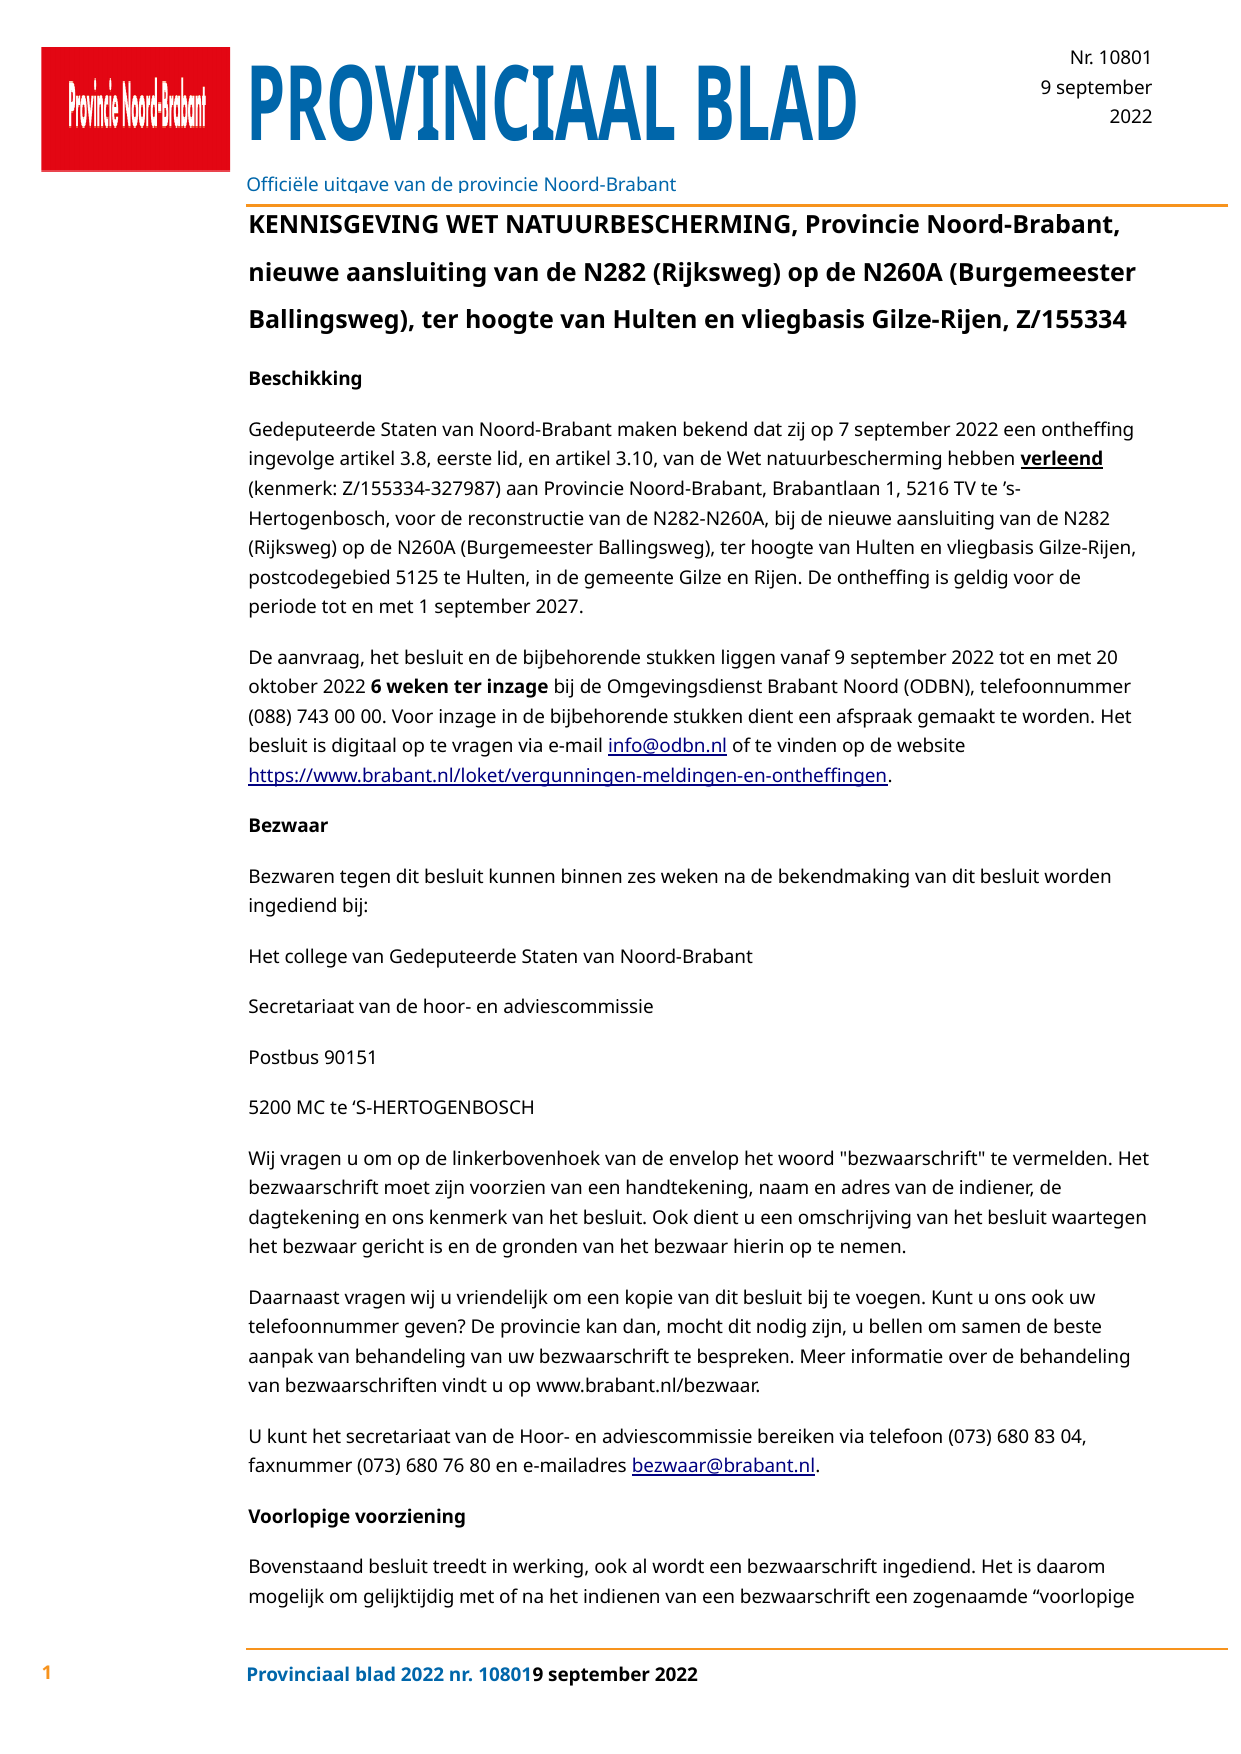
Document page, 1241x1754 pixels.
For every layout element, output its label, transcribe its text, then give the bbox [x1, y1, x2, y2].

picture [41, 47, 231, 172]
text 5200 MC te ‘S‑HERTOGENBOSCH [248, 1094, 1152, 1120]
text Bezwaren tegen dit besluit kunnen binnen zes weken na de bekendmaking van dit besluit worden ingediend bij: [248, 863, 1152, 918]
text De aanvraag, het besluit en de bijbehorende stukken liggen vanaf 9 september 2022 tot en met 20 oktober 2022 6 weken ter inzage bij de Omgevingsdienst Brabant Noord (ODBN), telefoonnummer (088) 743 00 00. Voor inzage in de bijbehorende stukken dient een afspraak gemaakt te worden. Het besluit is digitaal op te vragen via e-mail info@odbn.nl of te vinden op de website https://www.brabant.nl/loket/vergunningen-meldingen-en-ontheffingen. [248, 644, 1152, 788]
text Wij vragen u om op de linkerbovenhoek van de envelop het woord "bezwaarschrift" te vermelden. Het bezwaarschrift moet zijn voorzien van een handtekening, naam en adres van de indiener, de dagtekening en ons kenmerk van het besluit. Ook dient u een omschrijving van het besluit waartegen het bezwaar gericht is en de gronden van het bezwaar hierin op te nemen. [248, 1145, 1152, 1259]
text Secretariaat van de hoor- en adviescommissie [248, 993, 1152, 1019]
text U kunt het secretariaat van de Hoor- en adviescommissie bereiken via telefoon (073) 680 83 04, faxnummer (073) 680 76 80 en e-mailadres bezwaar@brabant.nl. [248, 1423, 1152, 1478]
text KENNISGEVING WET NATUURBESCHERMING, Provincie Noord-Brabant, nieuwe aansluiting van de N282 (Rijksweg) op de N260A (Burgemeester Ballingsweg), ter hoogte van Hulten en vliegbasis Gilze-Rijen, Z/155334 [248, 207, 1152, 336]
text Daarnaast vragen wij u vriendelijk om een kopie van dit besluit bij te voegen. Kunt u ons ook uw telefoonnummer geven? De provincie kan dan, mocht dit nodig zijn, u bellen om samen de beste aanpak van behandeling van uw bezwaarschrift te bespreken. Meer informatie over de behandeling van bezwaarschriften vindt u op www.brabant.nl/bezwaar. [248, 1284, 1152, 1398]
text Beschikking [248, 366, 1152, 391]
text Bezwaar [248, 813, 1152, 838]
text Gedeputeerde Staten van Noord-Brabant maken bekend dat zij op 7 september 2022 een ontheffing ingevolge artikel 3.8, eerste lid, en artikel 3.10, van de Wet natuurbescherming hebben verleend (kenmerk: Z/155334-327987) aan Provincie Noord-Brabant, Brabantlaan 1, 5216 TV te ’s-Hertogenbosch, voor de reconstructie van de N282-N260A, bij de nieuwe aansluiting van de N282 (Rijksweg) op de N260A (Burgemeester Ballingsweg), ter hoogte van Hulten en vliegbasis Gilze-Rijen, postcodegebied 5125 te Hulten, in de gemeente Gilze en Rijen. De ontheffing is geldig voor de periode tot en met 1 september 2027. [248, 416, 1152, 619]
text Voorlopige voorziening [248, 1503, 1152, 1529]
text Het college van Gedeputeerde Staten van Noord-Brabant [248, 943, 1152, 969]
text Postbus 90151 [248, 1044, 1152, 1069]
text Bovenstaand besluit treedt in werking, ook al wordt een bezwaarschrift ingediend. Het is daarom mogelijk om gelijktijdig met of na het indienen van een bezwaarschrift een zogenaamde “voorlopige [248, 1553, 1152, 1609]
